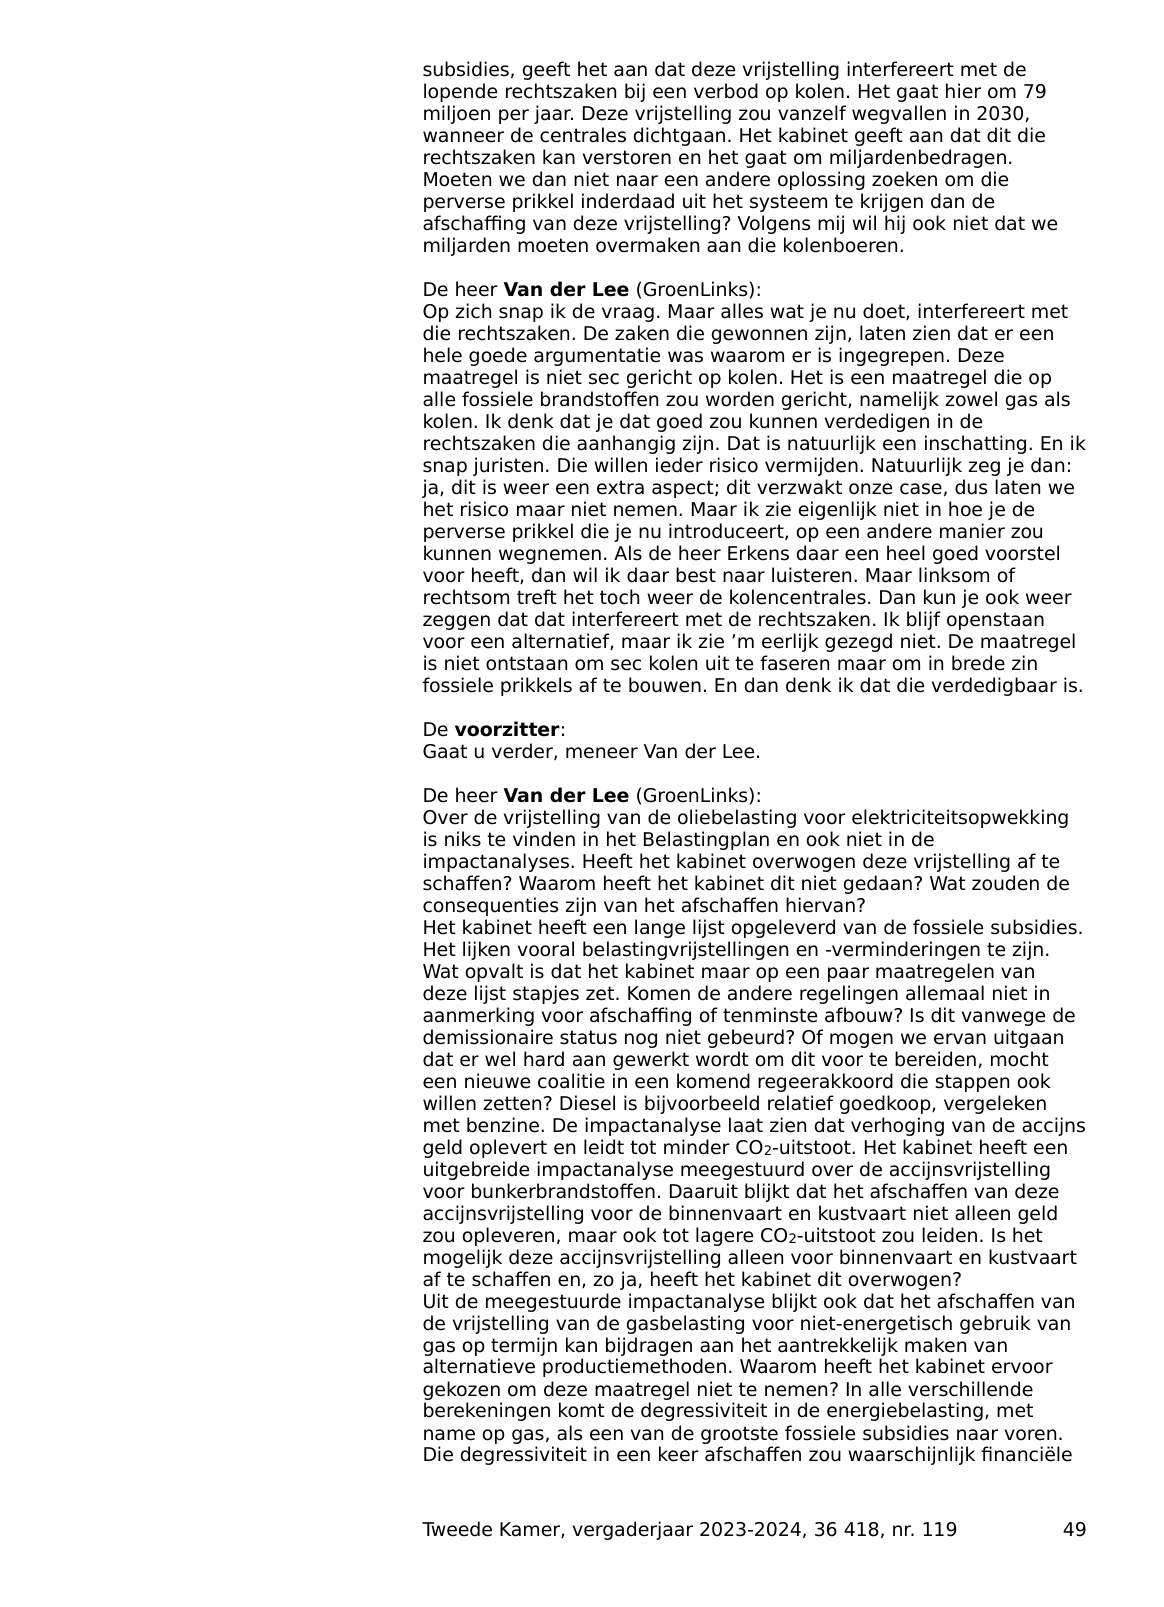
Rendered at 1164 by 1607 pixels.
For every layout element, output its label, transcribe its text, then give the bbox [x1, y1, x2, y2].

text Gaat u verder, meneer Van der Lee. [422, 741, 1087, 763]
text Het kabinet heeft een lange lijst opgeleverd van de fossiele subsidies. Het lijken vooral belastingvrijstellingen en -verminderingen te zijn. Wat opvalt is dat het kabinet maar op een paar maatregelen van deze lijst stapjes zet. Komen de andere regelingen allemaal niet in aanmerking voor afschaffing of tenminste afbouw? Is dit vanwege de demissionaire status nog niet gebeurd? Of mogen we ervan uitgaan dat er wel hard aan gewerkt wordt om dit voor te bereiden, mocht een nieuwe coalitie in een komend regeerakkoord die stappen ook willen zetten? Diesel is bijvoorbeeld relatief goedkoop, vergeleken met benzine. De impactanalyse laat zien dat verhoging van de accijns geld oplevert en leidt tot minder CO2-uitstoot. Het kabinet heeft een uitgebreide impactanalyse meegestuurd over de accijnsvrijstelling voor bunkerbrandstoffen. Daaruit blijkt dat het afschaffen van deze accijnsvrijstelling voor de binnenvaart en kustvaart niet alleen geld zou opleveren, maar ook tot lagere CO2-uitstoot zou leiden. Is het mogelijk deze accijnsvrijstelling alleen voor binnenvaart en kustvaart af te schaffen en, zo ja, heeft het kabinet dit overwogen? [422, 917, 1087, 1291]
text Over de vrijstelling van de oliebelasting voor elektriciteitsopwekking is niks te vinden in het Belastingplan en ook niet in de impactanalyses. Heeft het kabinet overwogen deze vrijstelling af te schaffen? Waarom heeft het kabinet dit niet gedaan? Wat zouden de consequenties zijn van het afschaffen hiervan? [422, 807, 1087, 917]
text subsidies, geeft het aan dat deze vrijstelling interfereert met de lopende rechtszaken bij een verbod op kolen. Het gaat hier om 79 miljoen per jaar. Deze vrijstelling zou vanzelf wegvallen in 2030, wanneer de centrales dichtgaan. Het kabinet geeft aan dat dit die rechtszaken kan verstoren en het gaat om miljardenbedragen. Moeten we dan niet naar een andere oplossing zoeken om die perverse prikkel inderdaad uit het systeem te krijgen dan de afschaffing van deze vrijstelling? Volgens mij wil hij ook niet dat we miljarden moeten overmaken aan die kolenboeren. [422, 59, 1087, 257]
text De voorzitter: [422, 719, 1087, 741]
text Uit de meegestuurde impactanalyse blijkt ook dat het afschaffen van de vrijstelling van de gasbelasting voor niet-energetisch gebruik van gas op termijn kan bijdragen aan het aantrekkelijk maken van alternatieve productiemethoden. Waarom heeft het kabinet ervoor gekozen om deze maatregel niet te nemen? In alle verschillende berekeningen komt de degressiviteit in de energiebelasting, met name op gas, als een van de grootste fossiele subsidies naar voren. Die degressiviteit in een keer afschaffen zou waarschijnlijk financiële [422, 1291, 1087, 1466]
text Op zich snap ik de vraag. Maar alles wat je nu doet, interfereert met die rechtszaken. De zaken die gewonnen zijn, laten zien dat er een hele goede argumentatie was waarom er is ingegrepen. Deze maatregel is niet sec gericht op kolen. Het is een maatregel die op alle fossiele brandstoffen zou worden gericht, namelijk zowel gas als kolen. Ik denk dat je dat goed zou kunnen verdedigen in de rechtszaken die aanhangig zijn. Dat is natuurlijk een inschatting. En ik snap juristen. Die willen ieder risico vermijden. Natuurlijk zeg je dan: ja, dit is weer een extra aspect; dit verzwakt onze case, dus laten we het risico maar niet nemen. Maar ik zie eigenlijk niet in hoe je de perverse prikkel die je nu introduceert, op een andere manier zou kunnen wegnemen. Als de heer Erkens daar een heel goed voorstel voor heeft, dan wil ik daar best naar luisteren. Maar linksom of rechtsom treft het toch weer de kolencentrales. Dan kun je ook weer zeggen dat dat interfereert met de rechtszaken. Ik blijf openstaan voor een alternatief, maar ik zie ’m eerlijk gezegd niet. De maatregel is niet ontstaan om sec kolen uit te faseren maar om in brede zin fossiele prikkels af te bouwen. En dan denk ik dat die verdedigbaar is. [422, 301, 1087, 697]
text De heer Van der Lee (GroenLinks): [422, 785, 1087, 807]
text De heer Van der Lee (GroenLinks): [422, 279, 1087, 301]
